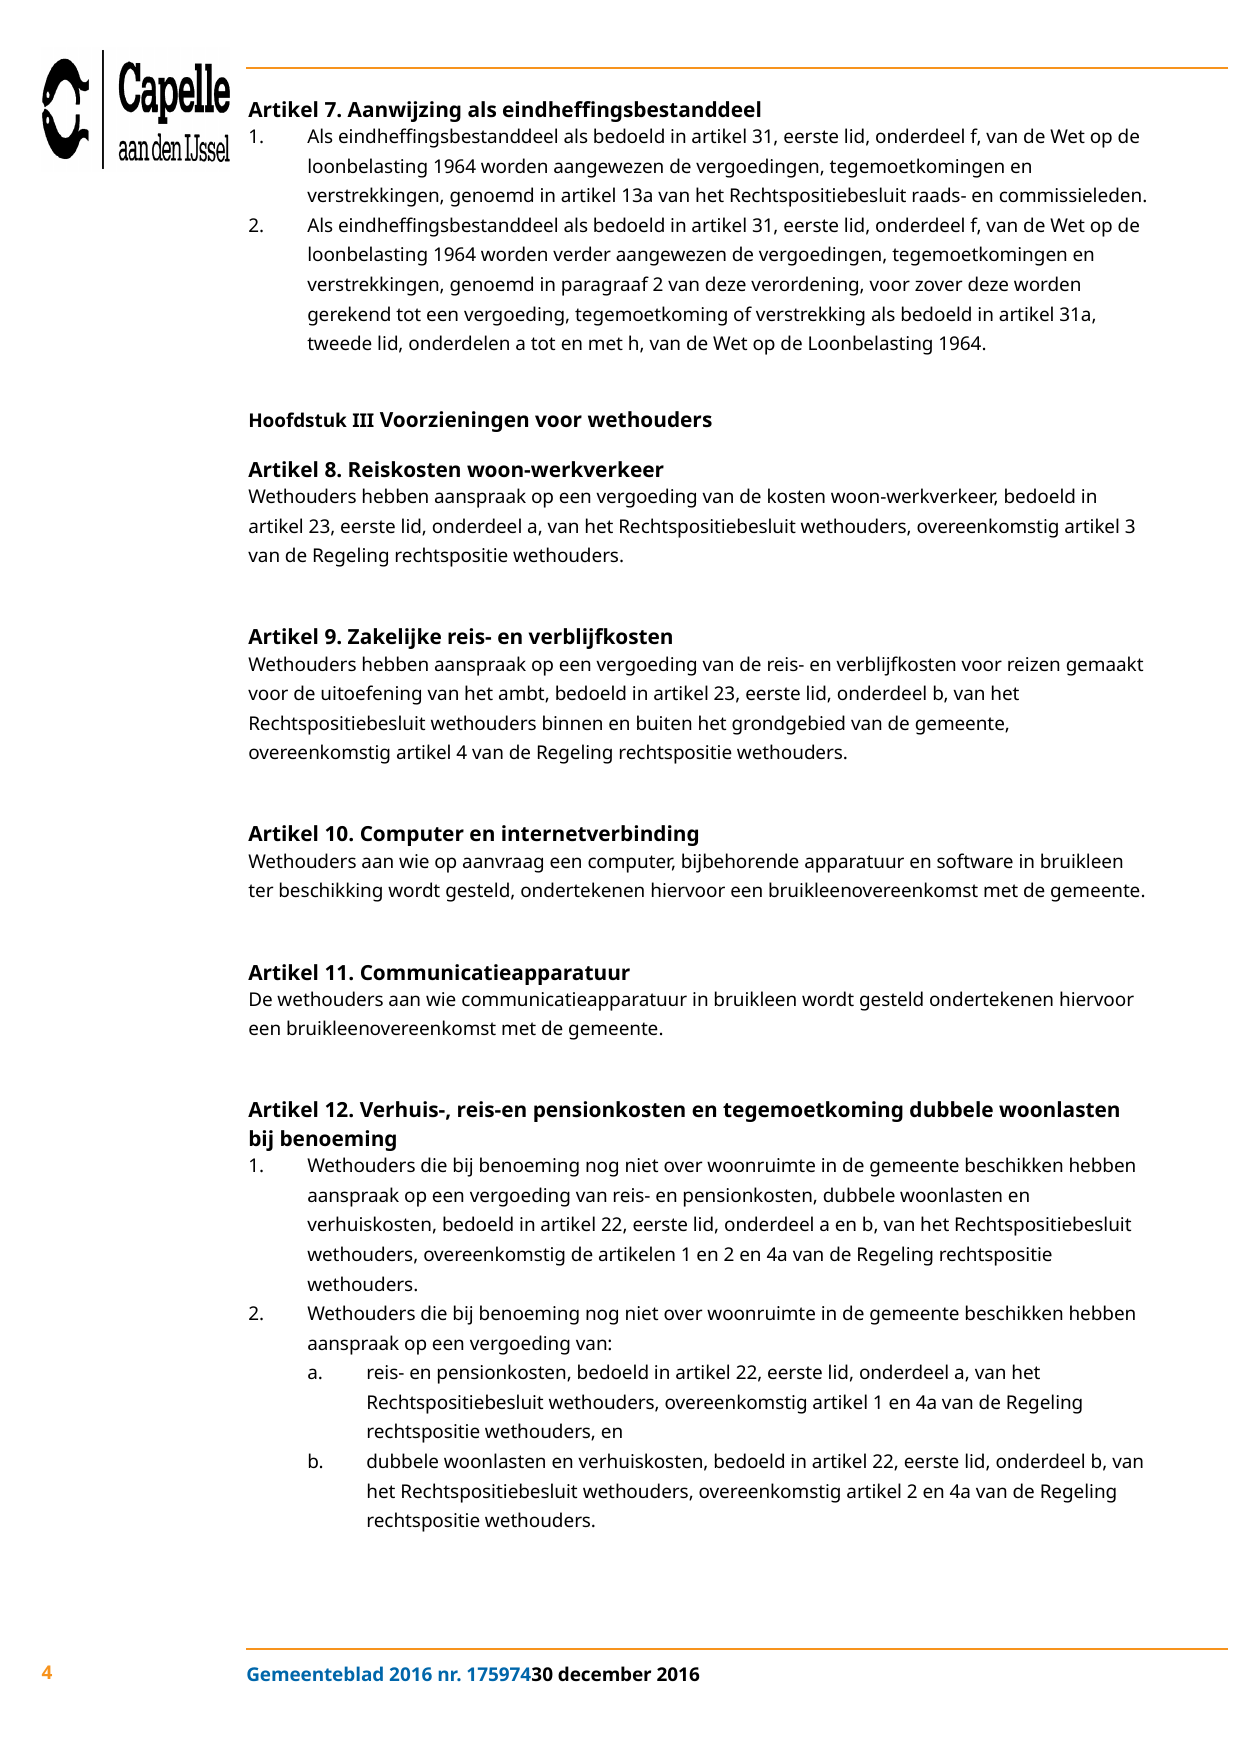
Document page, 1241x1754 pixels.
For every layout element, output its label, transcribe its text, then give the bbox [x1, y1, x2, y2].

text Artikel 8. Reiskosten woon-werkverkeer [248, 455, 1152, 483]
list Wethouders die bij benoeming nog niet over woonruimte in de gemeente beschikken hebben aanspraak op een vergoeding van reis- en pensionkosten, dubbele woonlasten en verhuiskosten, bedoeld in artikel 22, eerste lid, onderdeel a en b, van het Rechtspositiebesluit wethouders, overeenkomstig de artikelen 1 en 2 en 4a van de Regeling rechtspositie wethouders. [248, 1152, 1152, 1297]
text Wethouders hebben aanspraak op een vergoeding van de reis- en verblijfkosten voor reizen gemaakt voor de uitoefening van het ambt, bedoeld in artikel 23, eerste lid, onderdeel b, van het Rechtspositiebesluit wethouders binnen en buiten het grondgebied van de gemeente, overeenkomstig artikel 4 van de Regeling rechtspositie wethouders. [248, 651, 1152, 765]
text Artikel 7. Aanwijzing als eindheffingsbestanddeel [248, 95, 1152, 123]
text Wethouders hebben aanspraak op een vergoeding van de kosten woon-werkverkeer, bedoeld in artikel 23, eerste lid, onderdeel a, van het Rechtspositiebesluit wethouders, overeenkomstig artikel 3 van de Regeling rechtspositie wethouders. [248, 483, 1152, 568]
text De wethouders aan wie communicatieapparatuur in bruikleen wordt gesteld ondertekenen hiervoor een bruikleenovereenkomst met de gemeente. [248, 986, 1152, 1041]
text Artikel 9. Zakelijke reis- en verblijfkosten [248, 622, 1152, 651]
list Wethouders die bij benoeming nog niet over woonruimte in de gemeente beschikken hebben aanspraak op een vergoeding van: [248, 1300, 1152, 1356]
text Hoofdstuk III Voorzieningen voor wethouders [248, 406, 1152, 434]
picture [41, 47, 231, 172]
text Artikel 10. Computer en internetverbinding [248, 819, 1152, 848]
text Artikel 12. Verhuis-, reis-en pensionkosten en tegemoetkoming dubbele woonlasten bij benoeming [248, 1096, 1152, 1152]
text Artikel 11. Communicatieapparatuur [248, 958, 1152, 986]
list Als eindheffingsbestanddeel als bedoeld in artikel 31, eerste lid, onderdeel f, van de Wet op de loonbelasting 1964 worden aangewezen de vergoedingen, tegemoetkomingen en verstrekkingen, genoemd in artikel 13a van het Rechtspositiebesluit raads- en commissieleden. [248, 123, 1152, 208]
list dubbele woonlasten en verhuiskosten, bedoeld in artikel 22, eerste lid, onderdeel b, van het Rechtspositiebesluit wethouders, overeenkomstig artikel 2 en 4a van de Regeling rechtspositie wethouders. [307, 1448, 1152, 1533]
text Wethouders aan wie op aanvraag een computer, bijbehorende apparatuur en software in bruikleen ter beschikking wordt gesteld, ondertekenen hiervoor een bruikleenovereenkomst met de gemeente. [248, 848, 1152, 903]
list Als eindheffingsbestanddeel als bedoeld in artikel 31, eerste lid, onderdeel f, van de Wet op de loonbelasting 1964 worden verder aangewezen de vergoedingen, tegemoetkomingen en verstrekkingen, genoemd in paragraaf 2 van deze verordening, voor zover deze worden gerekend tot een vergoeding, tegemoetkoming of verstrekking als bedoeld in artikel 31a, tweede lid, onderdelen a tot en met h, van de Wet op de Loonbelasting 1964. [248, 212, 1152, 356]
list reis- en pensionkosten, bedoeld in artikel 22, eerste lid, onderdeel a, van het Rechtspositiebesluit wethouders, overeenkomstig artikel 1 en 4a van de Regeling rechtspositie wethouders, en [307, 1359, 1152, 1444]
